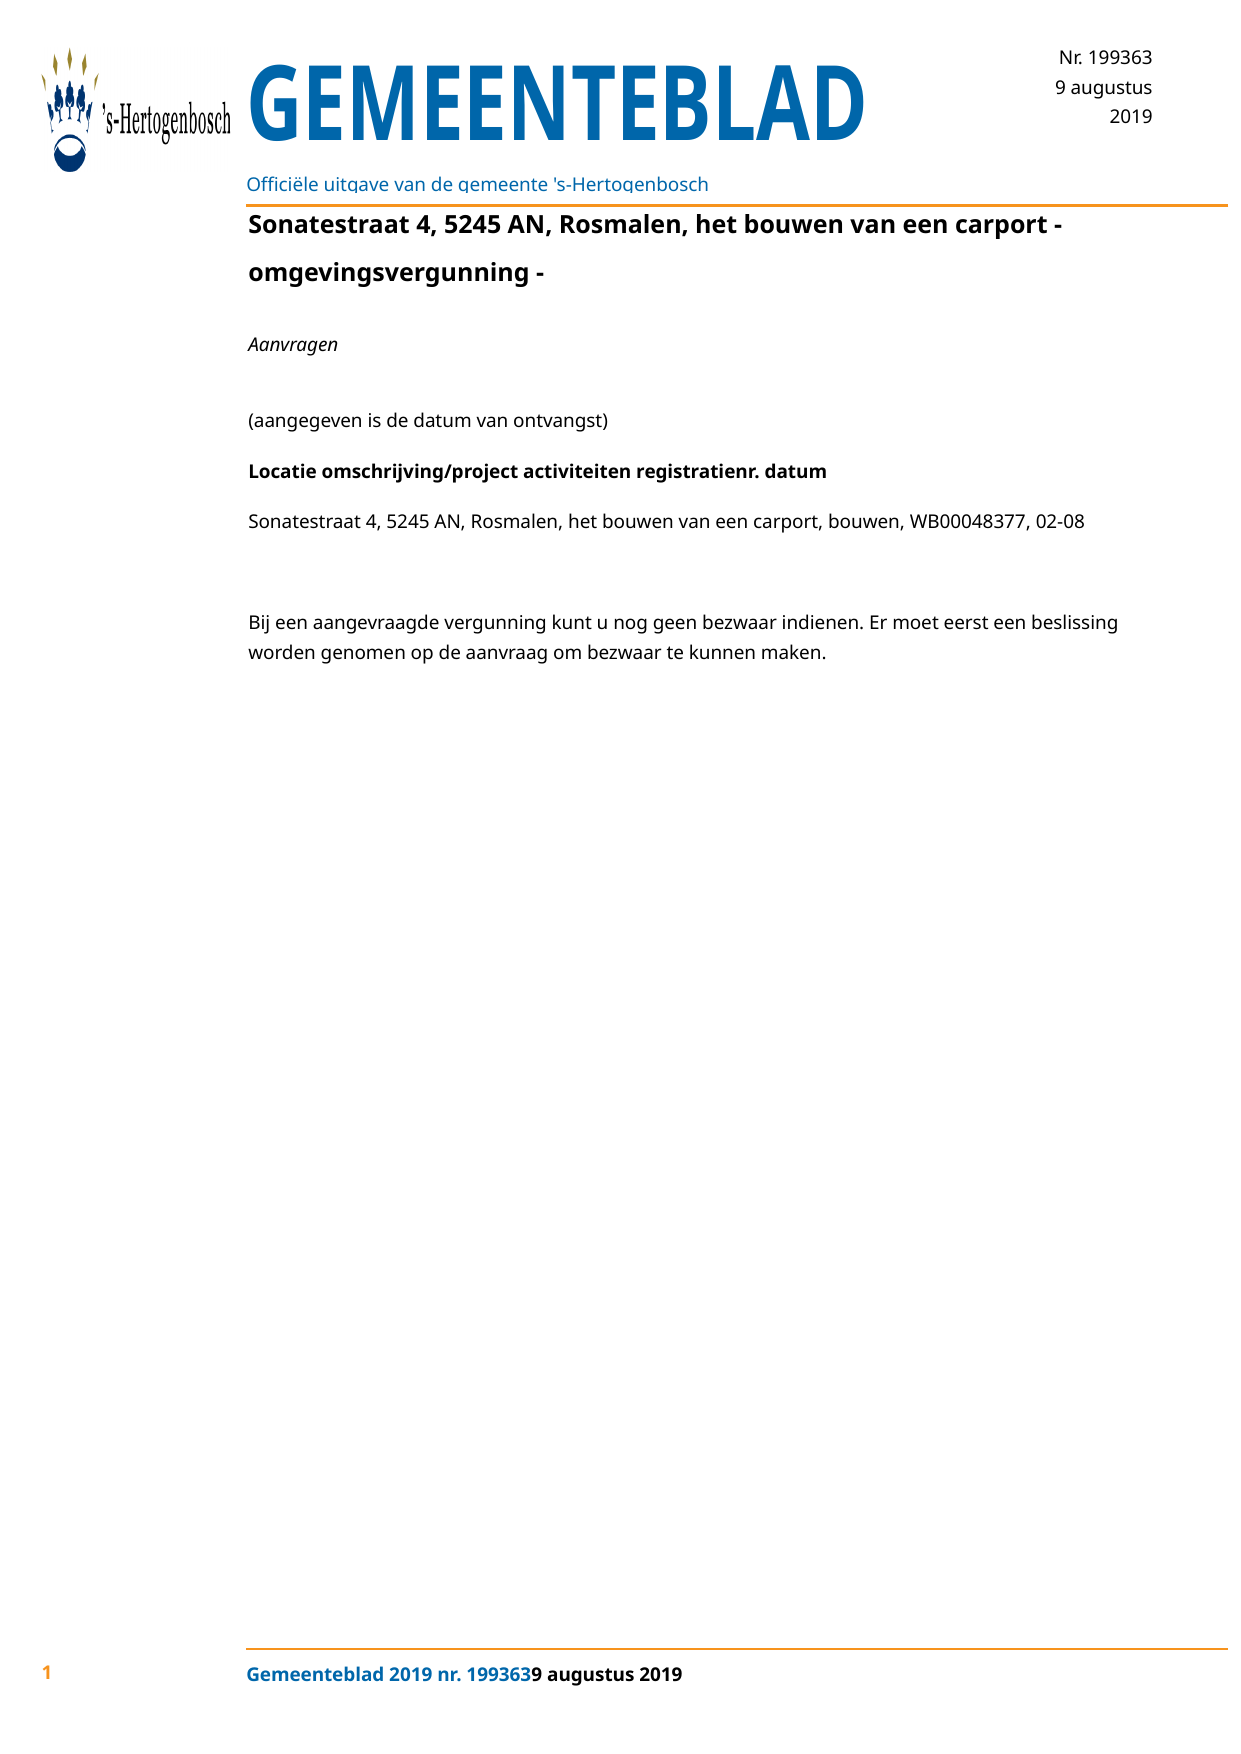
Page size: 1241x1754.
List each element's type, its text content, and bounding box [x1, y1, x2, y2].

text Aanvragen [248, 331, 1152, 357]
text Bij een aangevraagde vergunning kunt u nog geen bezwaar indienen. Er moet eerst een beslissing worden genomen op de aanvraag om bezwaar te kunnen maken. [248, 609, 1152, 664]
text (aangegeven is de datum van ontvangst) [248, 408, 1152, 433]
text Sonatestraat 4, 5245 AN, Rosmalen, het bouwen van een carport, bouwen, WB00048377, 02-08 [248, 508, 1152, 534]
picture [41, 47, 231, 172]
text Sonatestraat 4, 5245 AN, Rosmalen, het bouwen van een carport - omgevingsvergunning - [248, 207, 1152, 288]
text Locatie omschrijving/project activiteiten registratienr. datum [248, 458, 1152, 484]
